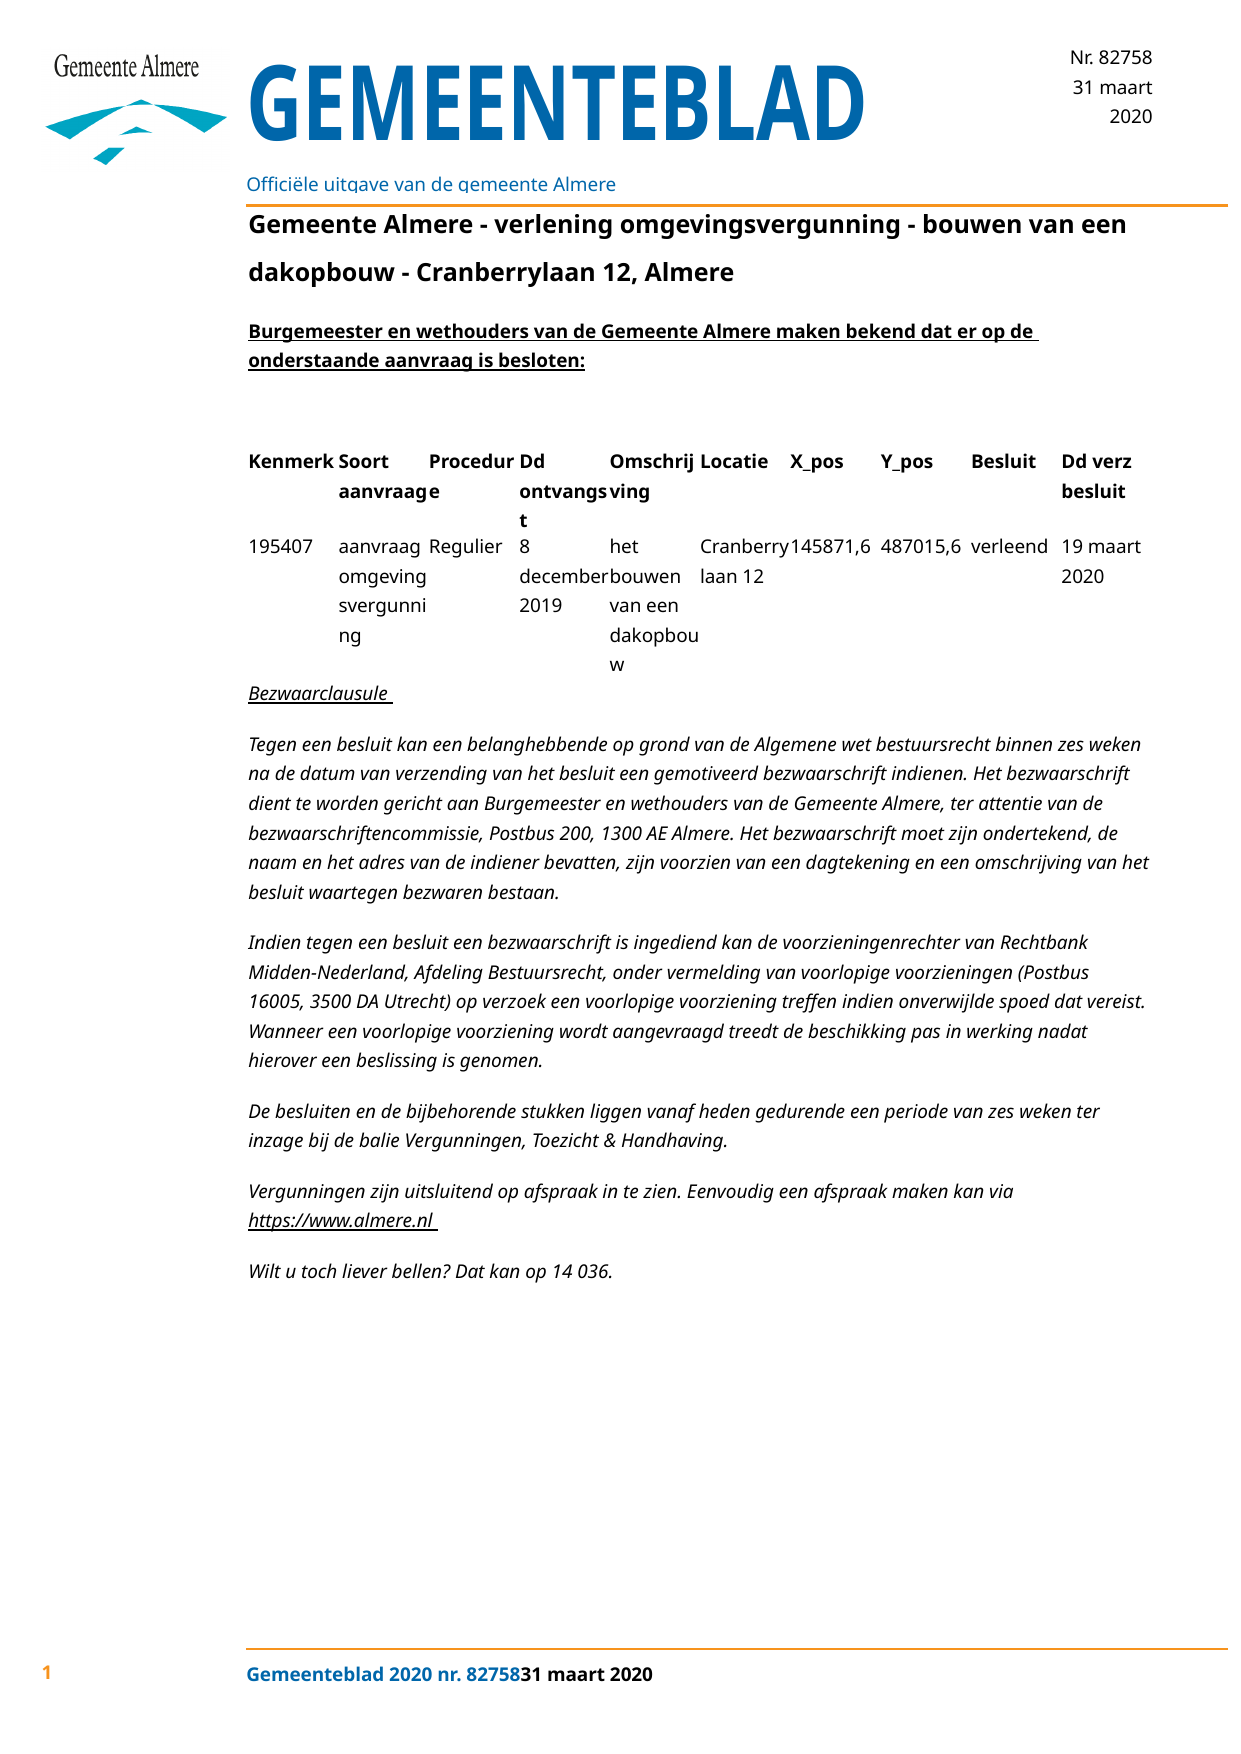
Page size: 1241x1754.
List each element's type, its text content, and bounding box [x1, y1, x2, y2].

table_cell 8 december 2019 [519, 533, 609, 677]
table_cell aanvraag omgevingsvergunning [338, 533, 429, 677]
table_cell Regulier [429, 533, 519, 677]
table_cell 145871,6 [790, 533, 881, 677]
table_header Dd ontvangst [519, 449, 609, 533]
text Vergunningen zijn uitsluitend op afspraak in te zien. Eenvoudig een afspraak maken kan via https://www.almere.nl [248, 1178, 1152, 1233]
table_header Y_pos [881, 449, 971, 533]
table_header Besluit [971, 449, 1061, 533]
text De besluiten en de bijbehorende stukken liggen vanaf heden gedurende een periode van zes weken ter inzage bij de balie Vergunningen, Toezicht & Handhaving. [248, 1098, 1152, 1153]
table_header Soort aanvraag [338, 449, 429, 533]
table_header Kenmerk [248, 449, 338, 533]
text Burgemeester en wethouders van de Gemeente Almere maken bekend dat er op de onderstaande aanvraag is besloten: [248, 318, 1152, 373]
table_header Procedure [429, 449, 519, 533]
table_cell het bouwen van een dakopbouw [609, 533, 700, 677]
table_cell 19 maart 2020 [1061, 533, 1152, 677]
table_cell verleend [971, 533, 1061, 677]
table_header Dd verz besluit [1061, 449, 1152, 533]
table_header Omschrijving [609, 449, 700, 533]
picture [41, 47, 231, 172]
text Gemeente Almere - verlening omgevingsvergunning - bouwen van een dakopbouw - Cranberrylaan 12, Almere [248, 207, 1152, 288]
text Indien tegen een besluit een bezwaarschrift is ingediend kan de voorzieningenrechter van Rechtbank Midden-Nederland, Afdeling Bestuursrecht, onder vermelding van voorlopige voorzieningen (Postbus 16005, 3500 DA Utrecht) op verzoek een voorlopige voorziening treffen indien onverwijlde spoed dat vereist. Wanneer een voorlopige voorziening wordt aangevraagd treedt de beschikking pas in werking nadat hierover een beslissing is genomen. [248, 929, 1152, 1073]
table_header X_pos [790, 449, 881, 533]
table_header Locatie [700, 449, 790, 533]
text Bezwaarclausule [248, 681, 1152, 706]
table_cell 487015,6 [881, 533, 971, 677]
text Wilt u toch liever bellen? Dat kan op 14 036. [248, 1258, 1152, 1284]
table_cell Cranberrylaan 12 [700, 533, 790, 677]
text Tegen een besluit kan een belanghebbende op grond van de Algemene wet bestuursrecht binnen zes weken na de datum van verzending van het besluit een gemotiveerd bezwaarschrift indienen. Het bezwaarschrift dient te worden gericht aan Burgemeester en wethouders van de Gemeente Almere, ter attentie van de bezwaarschriftencommissie, Postbus 200, 1300 AE Almere. Het bezwaarschrift moet zijn ondertekend, de naam en het adres van de indiener bevatten, zijn voorzien van een dagtekening en een omschrijving van het besluit waartegen bezwaren bestaan. [248, 731, 1152, 905]
table_cell 195407 [248, 533, 338, 677]
